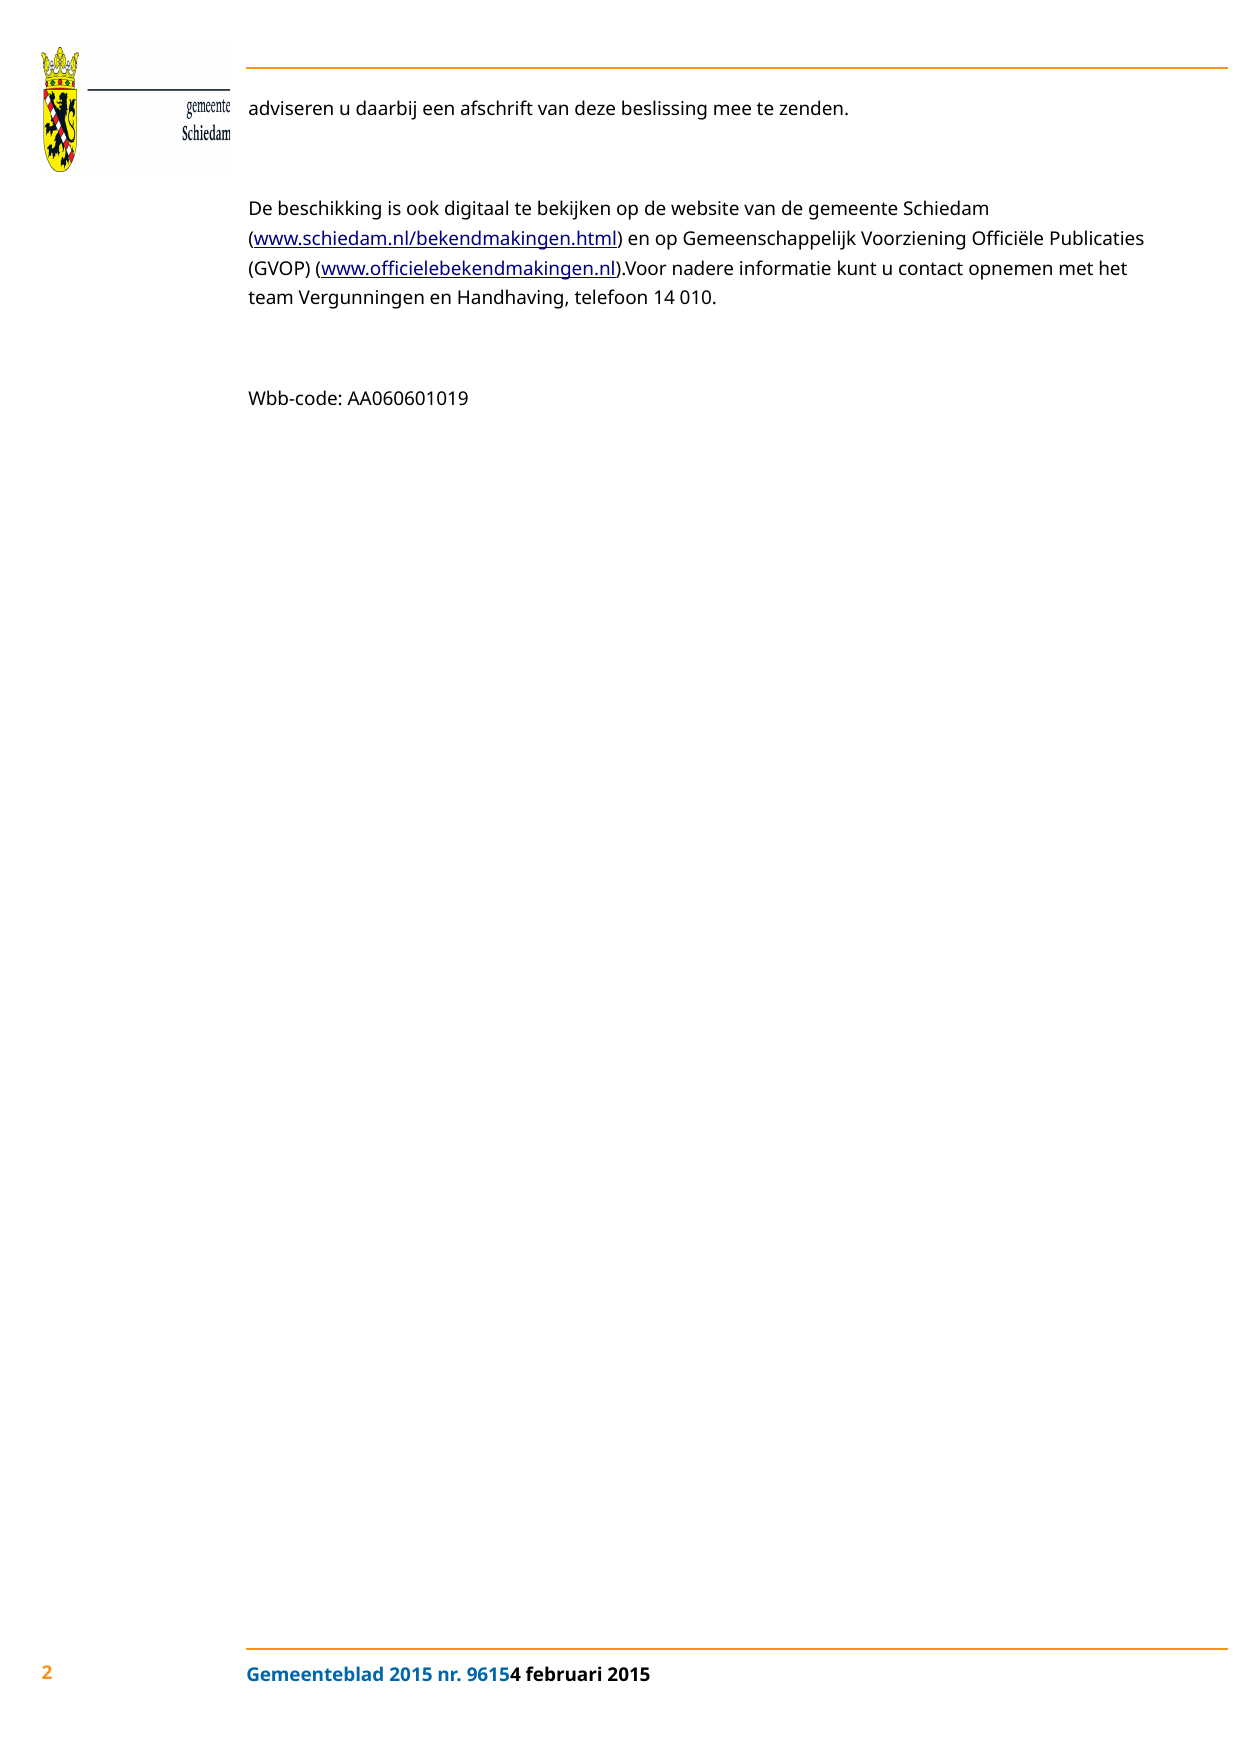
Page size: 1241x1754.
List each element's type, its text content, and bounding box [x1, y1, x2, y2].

picture [41, 47, 231, 172]
text adviseren u daarbij een afschrift van deze beslissing mee te zenden. [248, 95, 1152, 121]
text De beschikking is ook digitaal te bekijken op de website van de gemeente Schiedam (www.schiedam.nl/bekendmakingen.html) en op Gemeenschappelijk Voorziening Officiële Publicaties (GVOP) (www.officielebekendmakingen.nl).Voor nadere informatie kunt u contact opnemen met het team Vergunningen en Handhaving, telefoon 14 010. [248, 196, 1152, 310]
text Wbb-code: AA060601019 [248, 385, 1152, 411]
